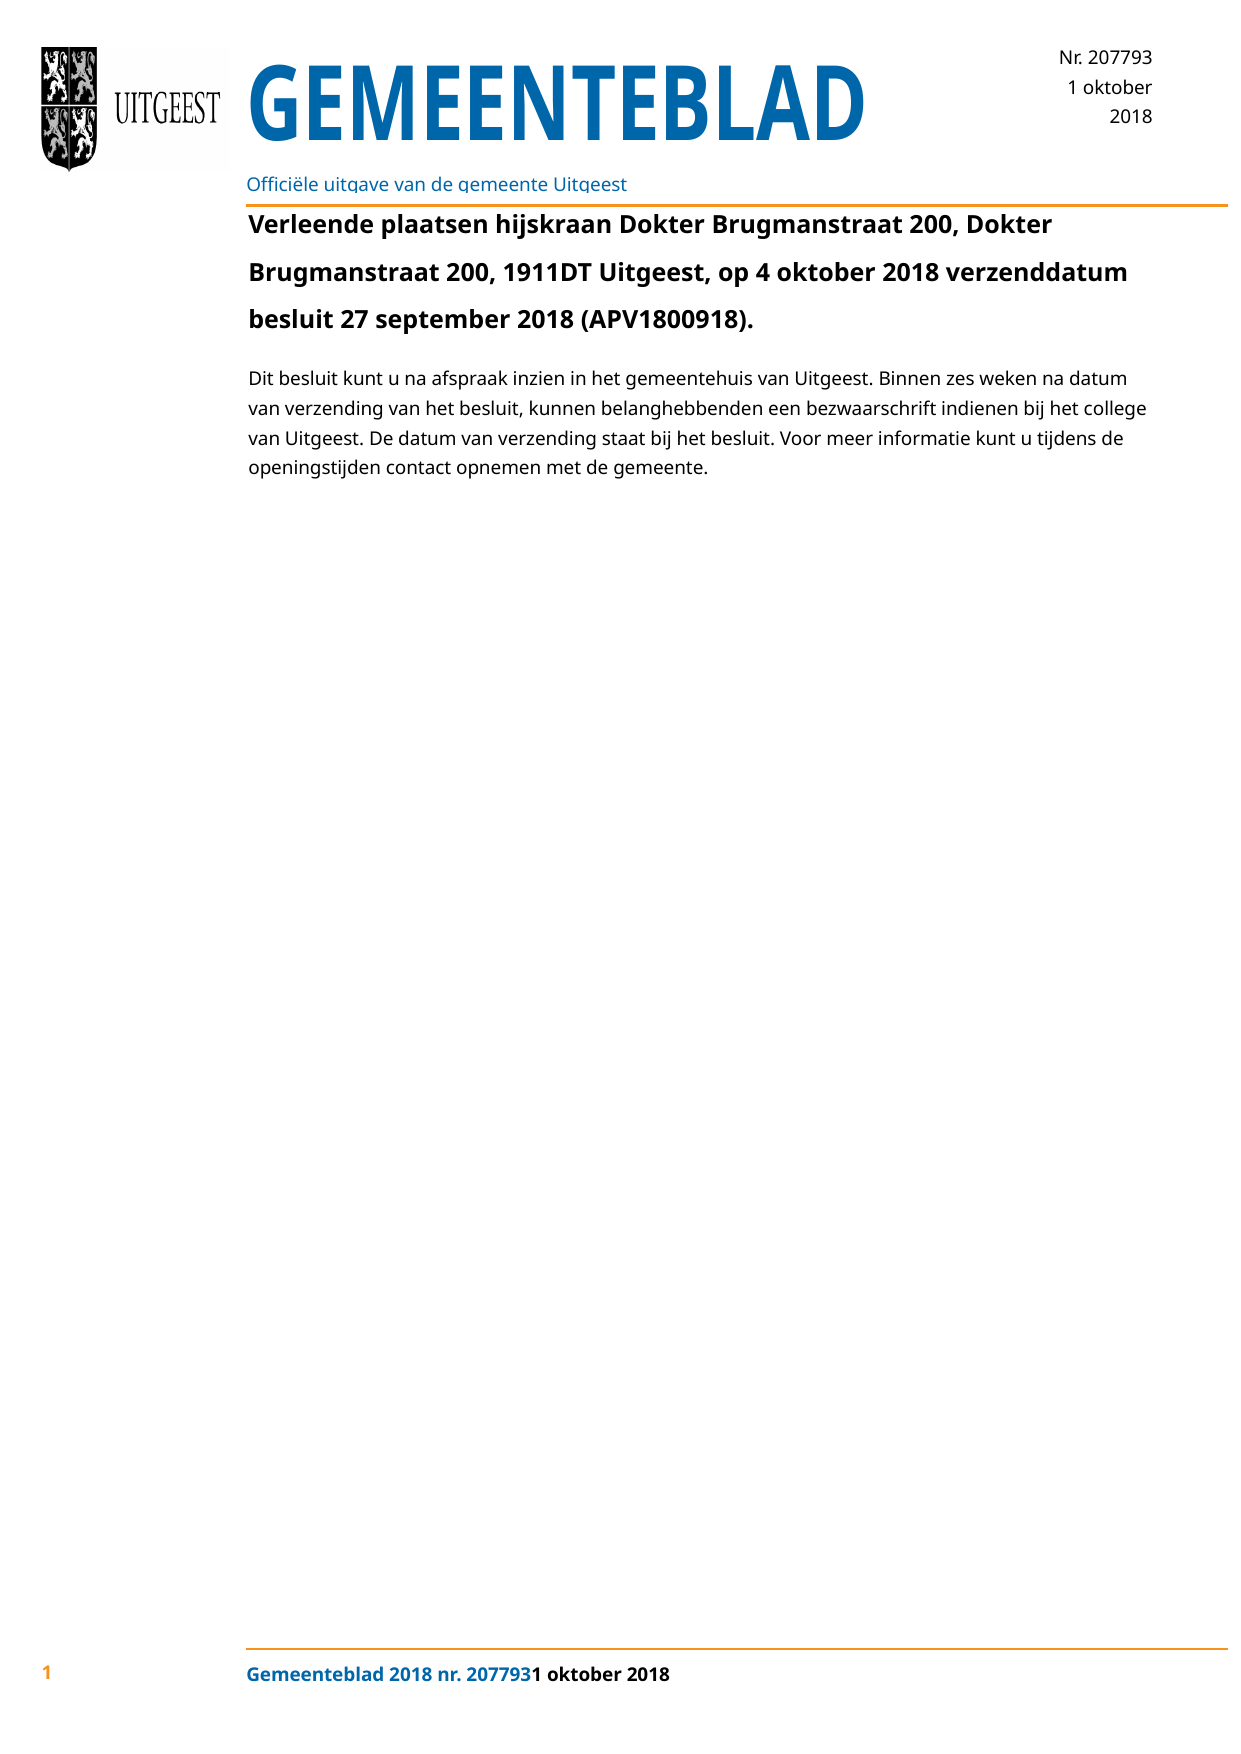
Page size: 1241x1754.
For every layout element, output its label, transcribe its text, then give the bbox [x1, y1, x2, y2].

text Dit besluit kunt u na afspraak inzien in het gemeentehuis van Uitgeest. Binnen zes weken na datum van verzending van het besluit, kunnen belanghebbenden een bezwaarschrift indienen bij het college van Uitgeest. De datum van verzending staat bij het besluit. Voor meer informatie kunt u tijdens de openingstijden contact opnemen met de gemeente. [248, 366, 1152, 480]
picture [41, 47, 231, 172]
text Verleende plaatsen hijskraan Dokter Brugmanstraat 200, Dokter Brugmanstraat 200, 1911DT Uitgeest, op 4 oktober 2018 verzenddatum besluit 27 september 2018 (APV1800918). [248, 207, 1152, 336]
